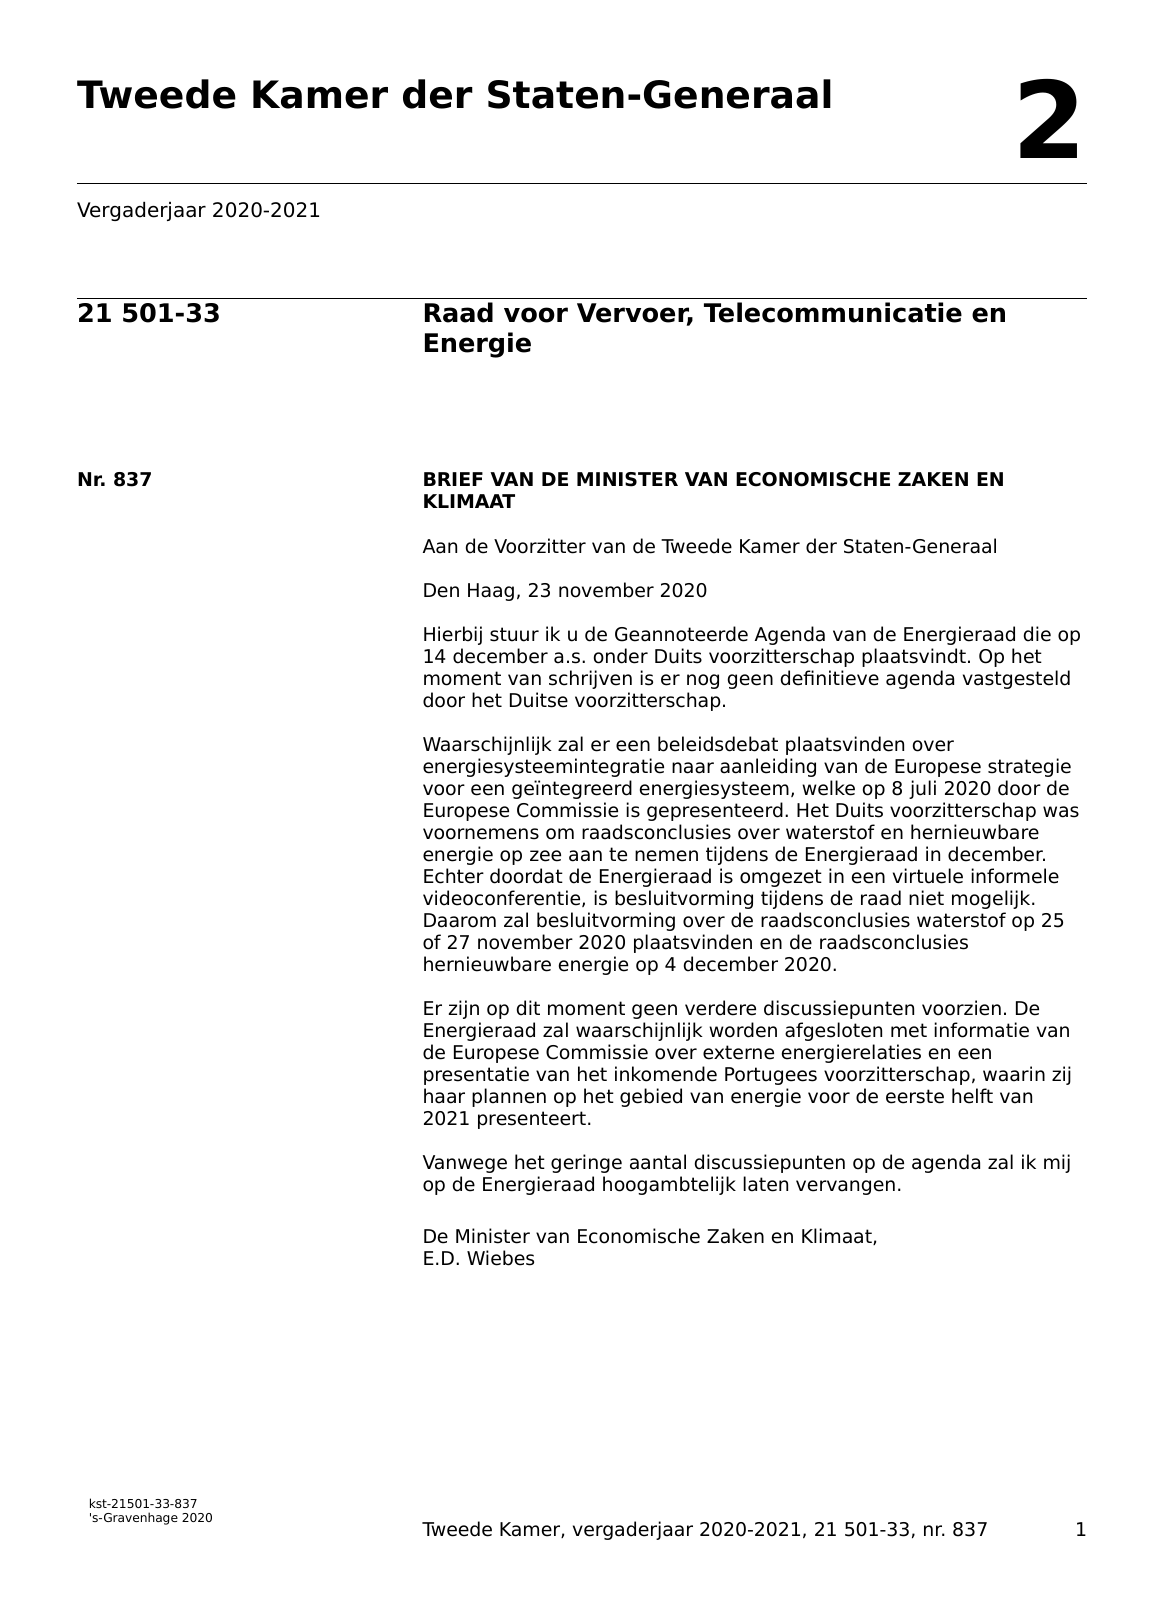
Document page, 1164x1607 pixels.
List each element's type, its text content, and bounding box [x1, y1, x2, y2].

text 's-Gravenhage 2020 [88, 1511, 323, 1525]
text kst-21501-33-837 [88, 1497, 323, 1511]
subtitle Nr. 837 BRIEF VAN DE MINISTER VAN ECONOMISCHE ZAKEN EN KLIMAAT [77, 469, 1087, 513]
table_header 2 [886, 59, 1087, 183]
text Er zijn op dit moment geen verdere discussiepunten voorzien. De Energieraad zal waarschijnlijk worden afgesloten met informatie van de Europese Commissie over externe energierelaties en een presentatie van het inkomende Portugees voorzitterschap, waarin zij haar plannen op het gebied van energie voor de eerste helft van 2021 presenteert. [422, 998, 1087, 1130]
text De Minister van Economische Zaken en Klimaat, E.D. Wiebes [422, 1226, 1087, 1270]
text Vanwege het geringe aantal discussiepunten op de agenda zal ik mij op de Energieraad hoogambtelijk laten vervangen. [422, 1152, 1087, 1196]
table_cell Vergaderjaar 2020-2021 [77, 184, 1087, 298]
text Hierbij stuur ik u de Geannoteerde Agenda van de Energieraad die op 14 december a.s. onder Duits voorzitterschap plaatsvindt. Op het moment van schrijven is er nog geen definitieve agenda vastgesteld door het Duitse voorzitterschap. [422, 624, 1087, 712]
subtitle 21 501-33 Raad voor Vervoer, Telecommunicatie en Energie [77, 299, 1087, 358]
text Waarschijnlijk zal er een beleidsdebat plaatsvinden over energiesysteemintegratie naar aanleiding van de Europese strategie voor een geïntegreerd energiesysteem, welke op 8 juli 2020 door de Europese Commissie is gepresenteerd. Het Duits voorzitterschap was voornemens om raadsconclusies over waterstof en hernieuwbare energie op zee aan te nemen tijdens de Energieraad in december. Echter doordat de Energieraad is omgezet in een virtuele informele videoconferentie, is besluitvorming tijdens de raad niet mogelijk. Daarom zal besluitvorming over de raadsconclusies waterstof op 25 of 27 november 2020 plaatsvinden en de raadsconclusies hernieuwbare energie op 4 december 2020. [422, 734, 1087, 976]
table_header Tweede Kamer der Staten-Generaal [77, 59, 886, 183]
text Aan de Voorzitter van de Tweede Kamer der Staten-Generaal [422, 536, 1087, 557]
text Den Haag, 23 november 2020 [422, 580, 1087, 602]
